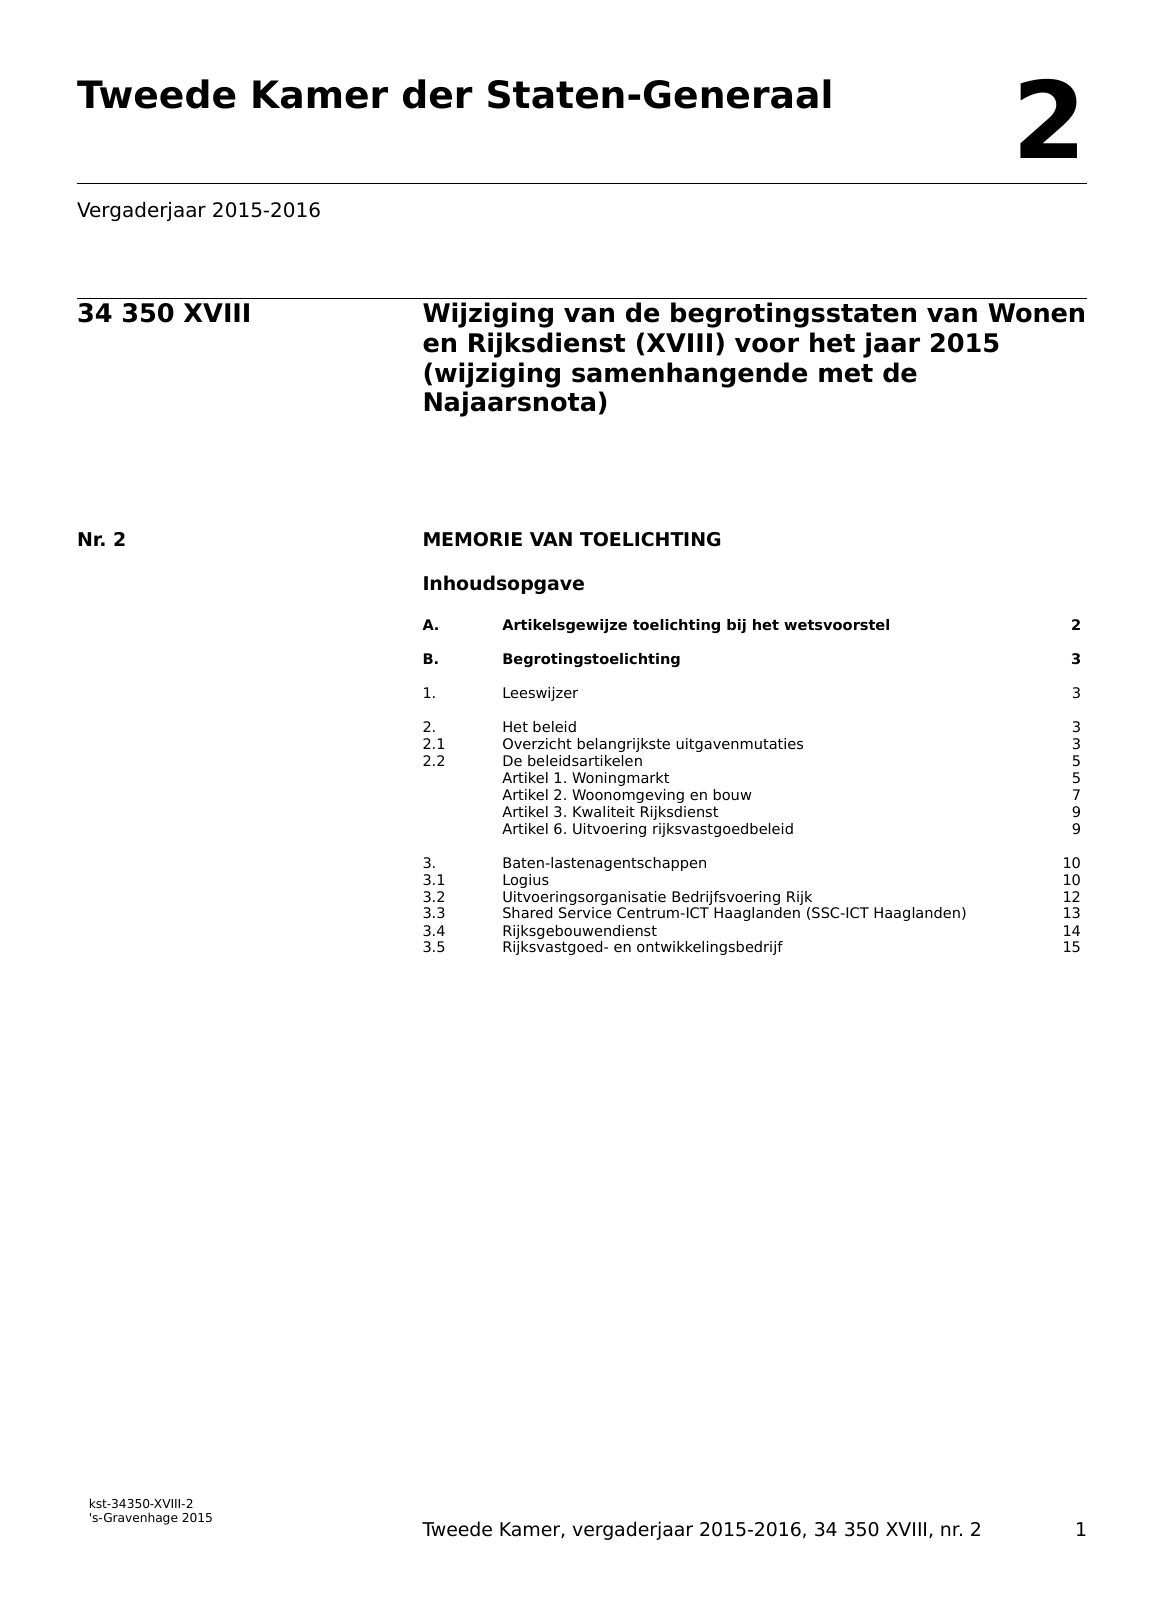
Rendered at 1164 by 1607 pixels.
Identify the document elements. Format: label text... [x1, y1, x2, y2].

table_cell Rijksvastgoed- en ontwikkelingsbedrijf [496, 939, 1028, 956]
table_cell 2.2 [422, 753, 496, 769]
table_header Tweede Kamer der Staten-Generaal [77, 59, 886, 183]
table_cell 13 [1028, 905, 1087, 922]
table_cell [1028, 634, 1087, 651]
subtitle 34 350 XVIII Wijziging van de begrotingsstaten van Wonen en Rijksdienst (XVIII) voor het jaar 2015 (wijziging samenhangende met de Najaarsnota) [77, 299, 1087, 418]
table_cell 1. [422, 685, 496, 702]
table_cell Shared Service Centrum-ICT Haaglanden (SSC-ICT Haaglanden) [496, 905, 1028, 922]
table_cell [496, 702, 1028, 719]
table_cell 9 [1028, 804, 1087, 821]
table_cell Uitvoeringsorganisatie Bedrijfsvoering Rijk [496, 889, 1028, 905]
table_header 2 [886, 59, 1087, 183]
table_cell B. [422, 651, 496, 668]
table_cell [496, 668, 1028, 685]
table_cell 10 [1028, 855, 1087, 871]
table_header 2 [1028, 617, 1087, 634]
table_cell De beleidsartikelen [496, 753, 1028, 769]
table_cell 3 [1028, 736, 1087, 753]
subtitle Inhoudsopgave [422, 573, 1087, 595]
subtitle Nr. 2 MEMORIE VAN TOELICHTING [77, 529, 1087, 551]
table_cell [422, 770, 496, 787]
table_cell Baten-lastenagentschappen [496, 855, 1028, 871]
table_cell 3.4 [422, 923, 496, 939]
table_header Artikelsgewijze toelichting bij het wetsvoorstel [496, 617, 1028, 634]
table_cell 2.1 [422, 736, 496, 753]
table_cell [1028, 702, 1087, 719]
table_cell Logius [496, 871, 1028, 888]
text kst-34350-XVIII-2 [88, 1497, 323, 1511]
table_cell 3.1 [422, 871, 496, 888]
table_cell [422, 838, 496, 854]
table_header A. [422, 617, 496, 634]
table_cell Rijksgebouwendienst [496, 923, 1028, 939]
table_cell 12 [1028, 889, 1087, 905]
table_cell 3.5 [422, 939, 496, 956]
table_cell 9 [1028, 821, 1087, 837]
table_cell Het beleid [496, 719, 1028, 736]
table_cell Begrotingstoelichting [496, 651, 1028, 668]
table_cell [422, 821, 496, 837]
table_cell [422, 702, 496, 719]
table_cell Artikel 2. Woonomgeving en bouw [496, 787, 1028, 803]
table_cell 15 [1028, 939, 1087, 956]
table_cell Artikel 3. Kwaliteit Rijksdienst [496, 804, 1028, 821]
table_cell 3 [1028, 685, 1087, 702]
table_cell Leeswijzer [496, 685, 1028, 702]
table_cell [496, 838, 1028, 854]
table_cell Artikel 6. Uitvoering rijksvastgoedbeleid [496, 821, 1028, 837]
table_cell 7 [1028, 787, 1087, 803]
table_cell [422, 634, 496, 651]
table_cell 14 [1028, 923, 1087, 939]
table_cell 5 [1028, 753, 1087, 769]
table_cell Artikel 1. Woningmarkt [496, 770, 1028, 787]
table_cell 3 [1028, 651, 1087, 668]
table_cell 10 [1028, 871, 1087, 888]
table_cell [422, 668, 496, 685]
table_cell 2. [422, 719, 496, 736]
table_cell Overzicht belangrijkste uitgavenmutaties [496, 736, 1028, 753]
table_cell [1028, 668, 1087, 685]
table_cell 3 [1028, 719, 1087, 736]
table_cell Vergaderjaar 2015-2016 [77, 184, 1087, 298]
table_cell [1028, 838, 1087, 854]
table_cell 3.2 [422, 889, 496, 905]
table_cell 5 [1028, 770, 1087, 787]
text 's-Gravenhage 2015 [88, 1511, 323, 1525]
table_cell 3. [422, 855, 496, 871]
table_cell [422, 787, 496, 803]
table_cell [422, 804, 496, 821]
table_cell [496, 634, 1028, 651]
table_cell 3.3 [422, 905, 496, 922]
